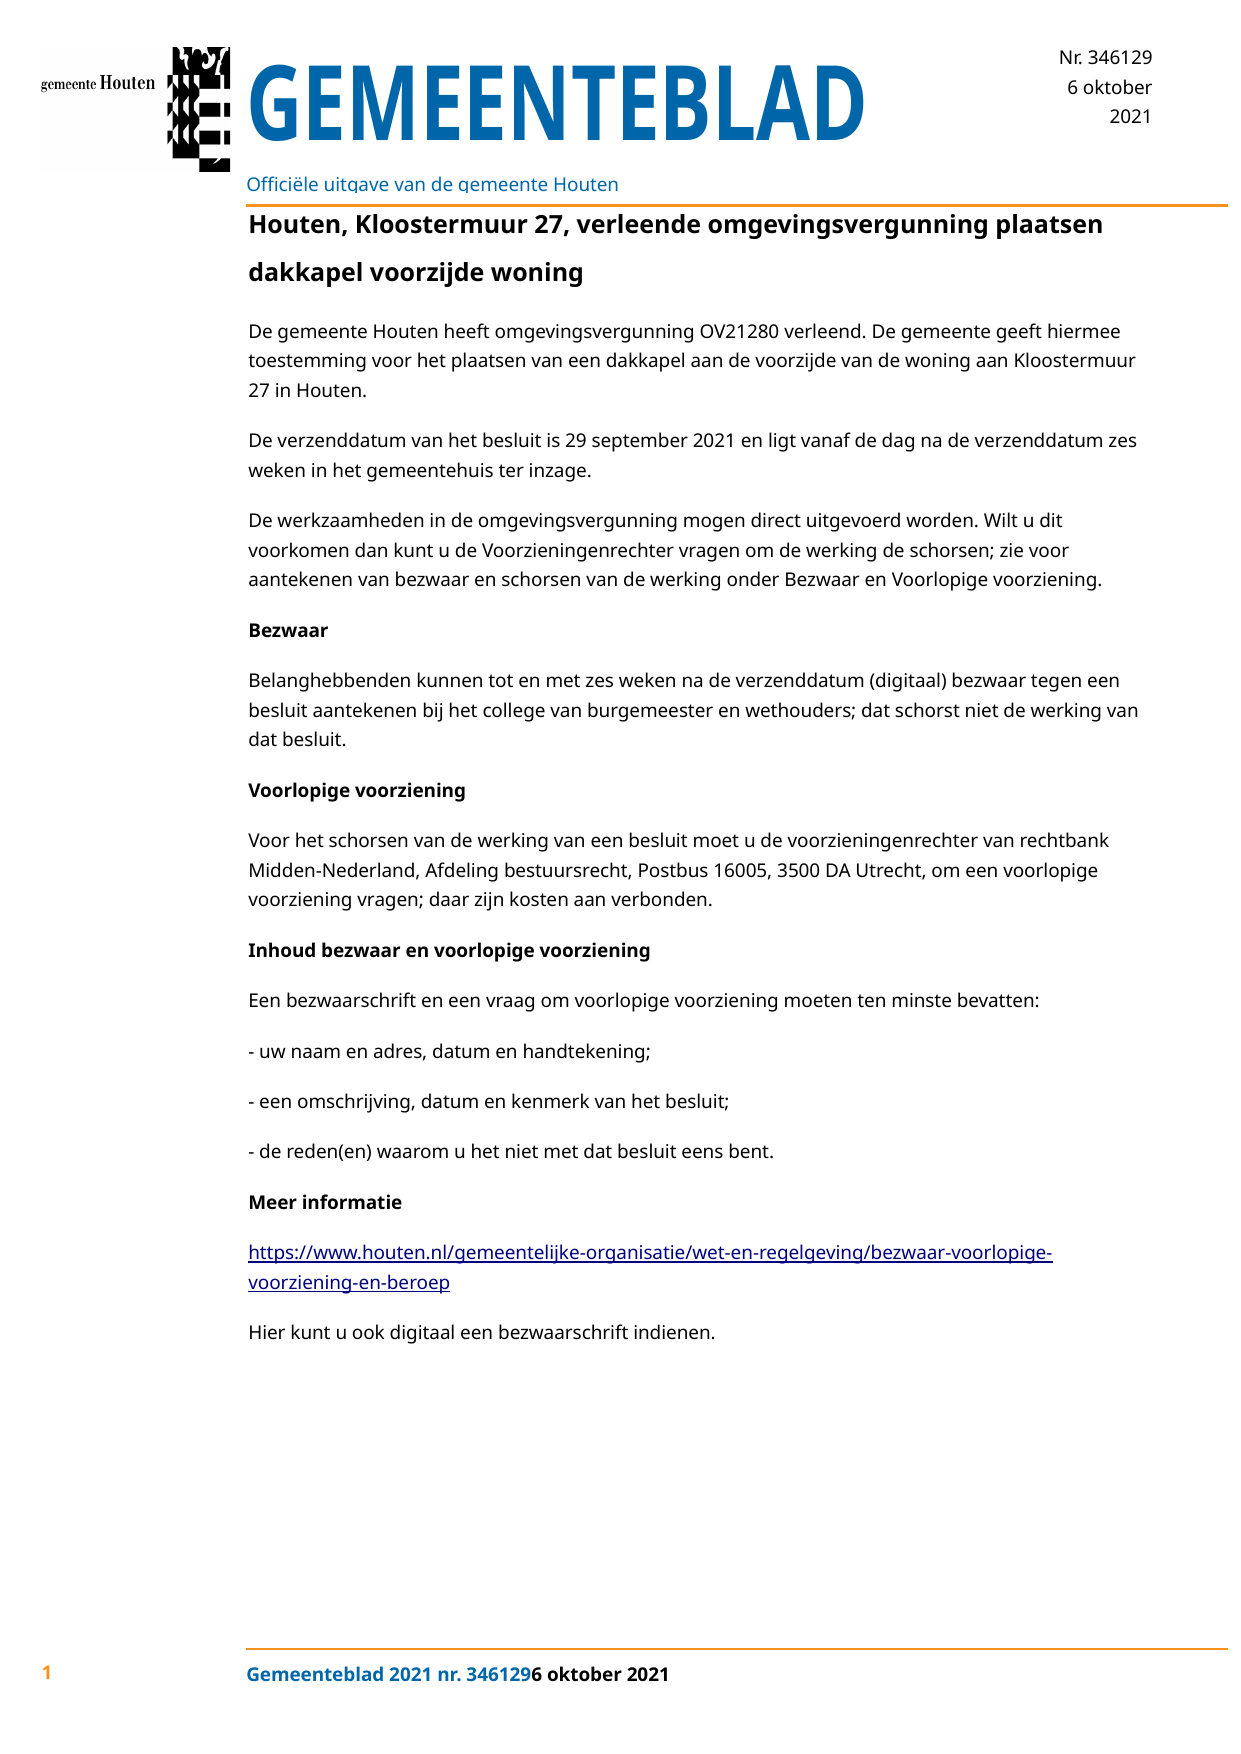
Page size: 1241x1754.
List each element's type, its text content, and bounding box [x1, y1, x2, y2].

text Meer informatie [248, 1189, 1152, 1215]
text Hier kunt u ook digitaal een bezwaarschrift indienen. [248, 1319, 1152, 1345]
text De gemeente Houten heeft omgevingsvergunning OV21280 verleend. De gemeente geeft hiermee toestemming voor het plaatsen van een dakkapel aan de voorzijde van de woning aan Kloostermuur 27 in Houten. [248, 318, 1152, 403]
text Voor het schorsen van de werking van een besluit moet u de voorzieningenrechter van rechtbank Midden-Nederland, Afdeling bestuursrecht, Postbus 16005, 3500 DA Utrecht, om een voorlopige voorziening vragen; daar zijn kosten aan verbonden. [248, 827, 1152, 912]
text Voorlopige voorziening [248, 777, 1152, 803]
text - een omschrijving, datum en kenmerk van het besluit; [248, 1088, 1152, 1114]
text Bezwaar [248, 617, 1152, 643]
text De werkzaamheden in de omgevingsvergunning mogen direct uitgevoerd worden. Wilt u dit voorkomen dan kunt u de Voorzieningenrechter vragen om de werking de schorsen; zie voor aantekenen van bezwaar en schorsen van de werking onder Bezwaar en Voorlopige voorziening. [248, 507, 1152, 592]
text https://www.houten.nl/gemeentelijke-organisatie/wet-en-regelgeving/bezwaar-voorlopige-voorziening-en-beroep [248, 1239, 1152, 1295]
text De verzenddatum van het besluit is 29 september 2021 en ligt vanaf de dag na de verzenddatum zes weken in het gemeentehuis ter inzage. [248, 427, 1152, 483]
text Belanghebbenden kunnen tot en met zes weken na de verzenddatum (digitaal) bezwaar tegen een besluit aantekenen bij het college van burgemeester en wethouders; dat schorst niet de werking van dat besluit. [248, 667, 1152, 752]
text Inhoud bezwaar en voorlopige voorziening [248, 937, 1152, 963]
text - de reden(en) waarom u het niet met dat besluit eens bent. [248, 1139, 1152, 1164]
text Een bezwaarschrift en een vraag om voorlopige voorziening moeten ten minste bevatten: [248, 987, 1152, 1013]
text - uw naam en adres, datum en handtekening; [248, 1038, 1152, 1064]
text Houten, Kloostermuur 27, verleende omgevingsvergunning plaatsen dakkapel voorzijde woning [248, 207, 1152, 288]
picture [41, 47, 231, 172]
